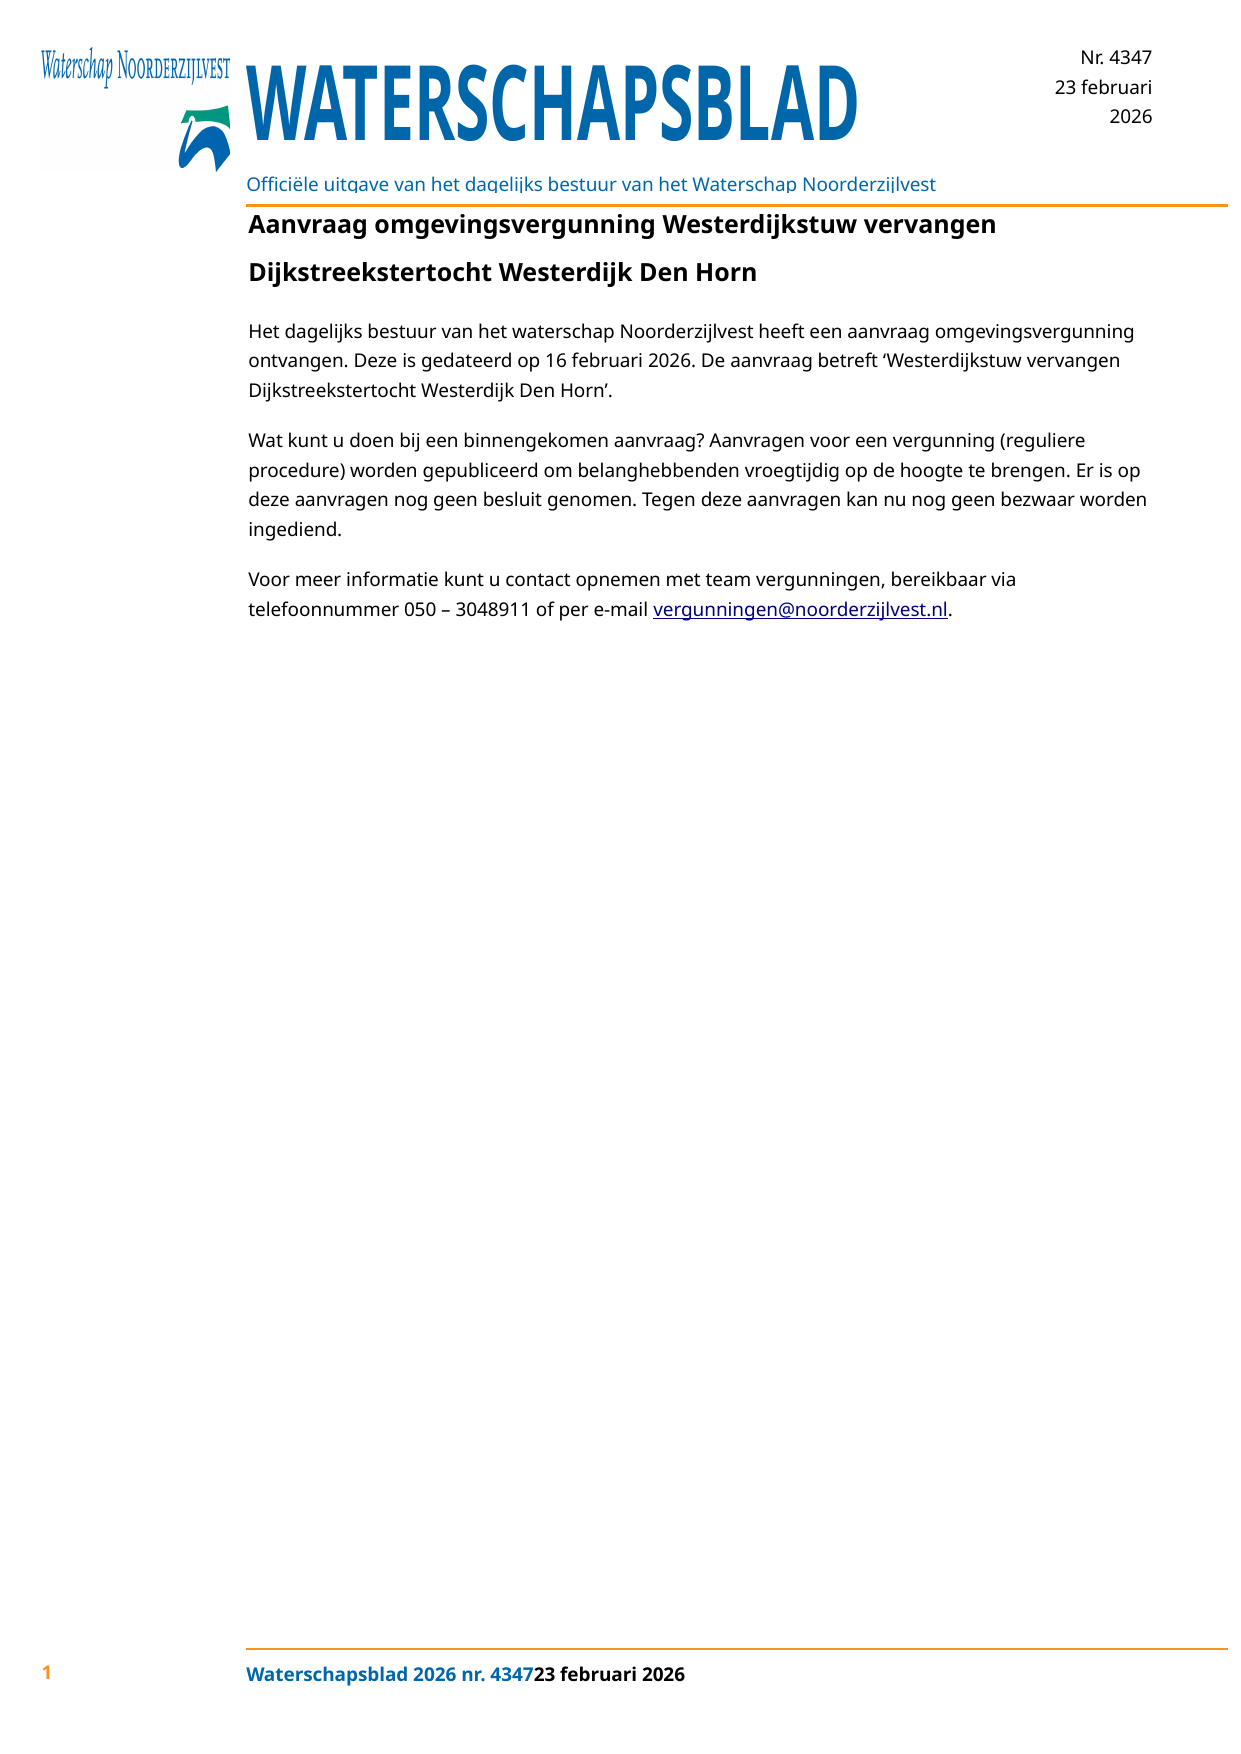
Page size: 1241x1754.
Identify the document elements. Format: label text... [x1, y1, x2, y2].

text Aanvraag omgevingsvergunning Westerdijkstuw vervangen Dijkstreekstertocht Westerdijk Den Horn [248, 207, 1152, 288]
picture [41, 47, 231, 172]
text Voor meer informatie kunt u contact opnemen met team vergunningen, bereikbaar via telefoonnummer 050 – 3048911 of per e-mail vergunningen@noorderzijlvest.nl. [248, 567, 1152, 622]
text Het dagelijks bestuur van het waterschap Noorderzijlvest heeft een aanvraag omgevingsvergunning ontvangen. Deze is gedateerd op 16 februari 2026. De aanvraag betreft ‘Westerdijkstuw vervangen Dijkstreekstertocht Westerdijk Den Horn’. [248, 318, 1152, 403]
text Wat kunt u doen bij een binnengekomen aanvraag? Aanvragen voor een vergunning (reguliere procedure) worden gepubliceerd om belanghebbenden vroegtijdig op de hoogte te brengen. Er is op deze aanvragen nog geen besluit genomen. Tegen deze aanvragen kan nu nog geen bezwaar worden ingediend. [248, 427, 1152, 542]
